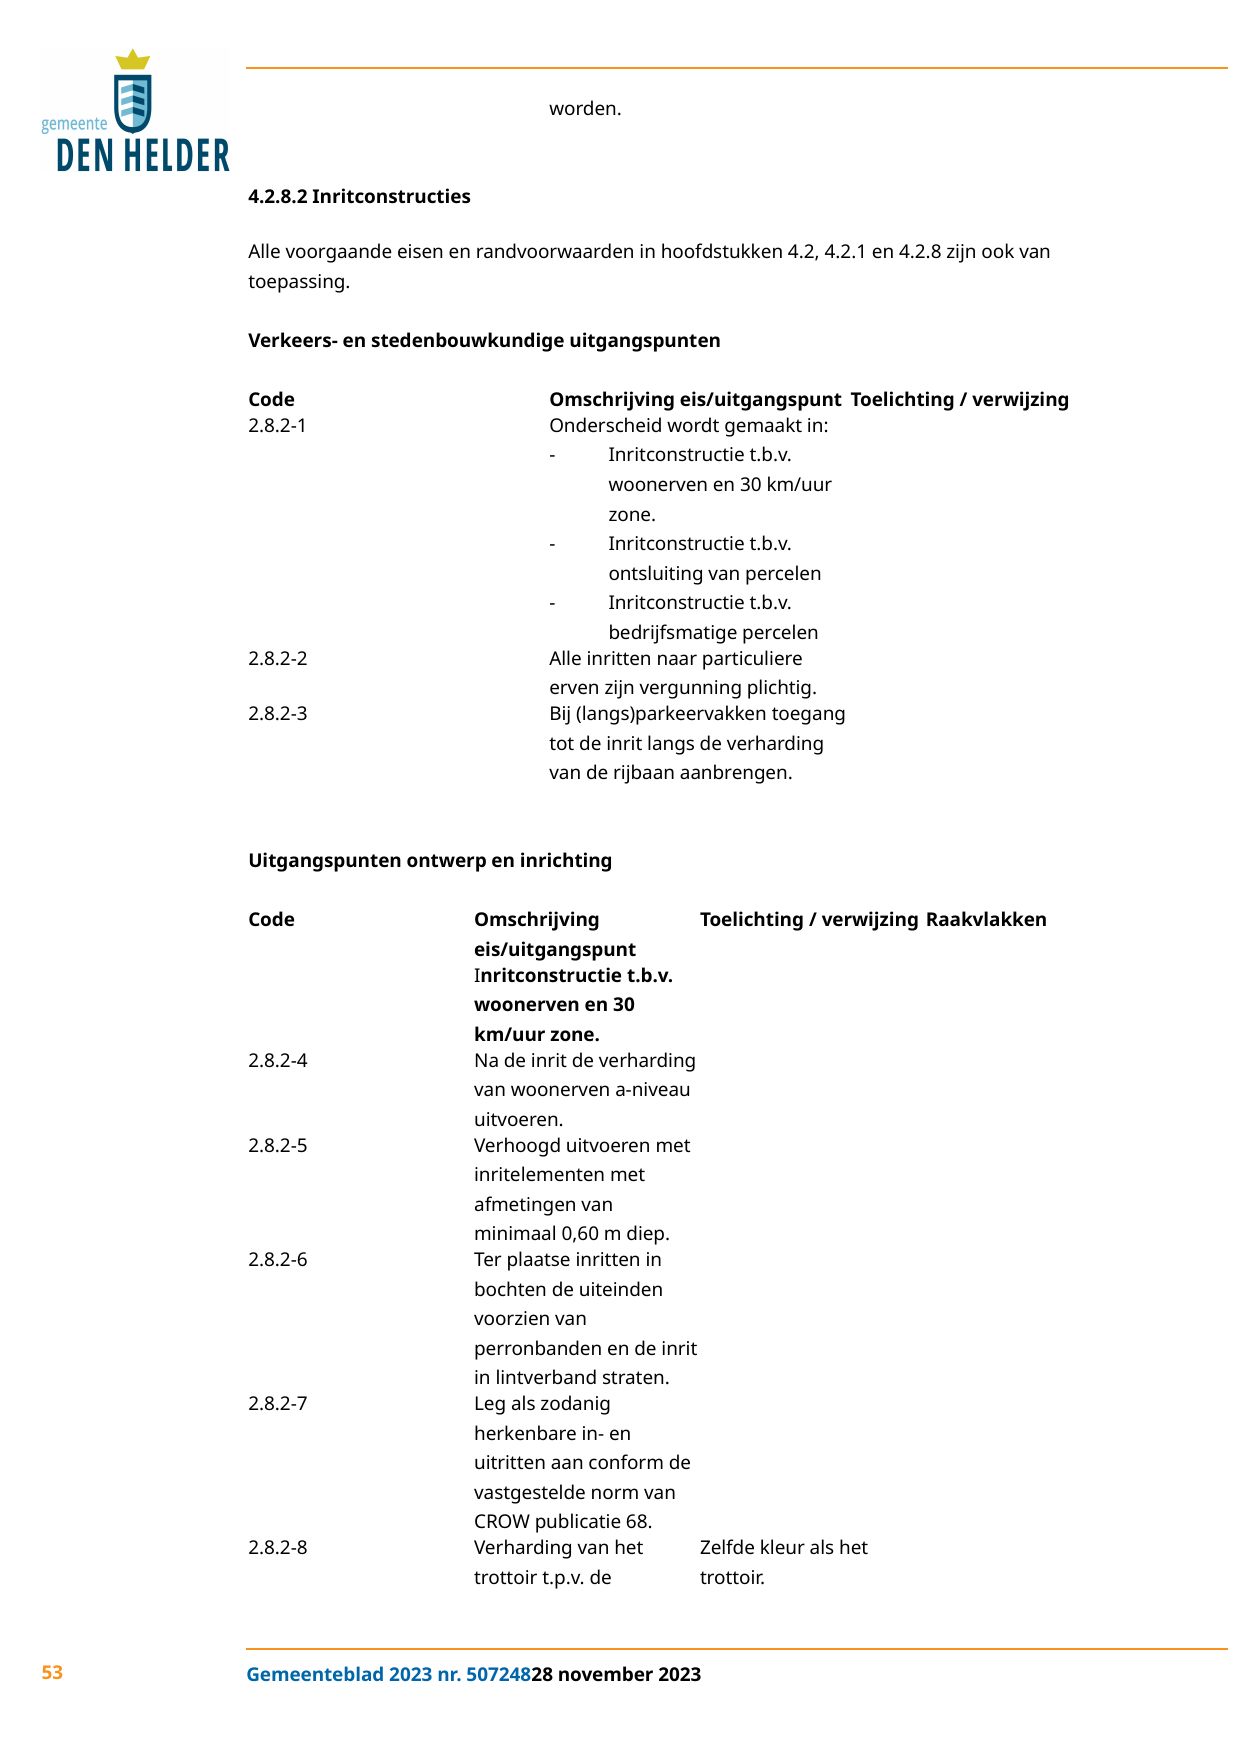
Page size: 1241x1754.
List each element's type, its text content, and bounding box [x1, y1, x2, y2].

table_cell Bij (langs)parkeervakken toegang tot de inrit langs de verharding van de rijbaan aanbrengen. [549, 700, 850, 785]
text Verkeers- en stedenbouwkundige uitgangspunten [248, 327, 1152, 353]
table_cell Onderscheid wordt gemaakt in: Inritconstructie t.b.v. woonerven en 30 km/uur zone. Inritconstructie t.b.v. ontsluiting van percelen Inritconstructie t.b.v. bedrijfsmatige percelen [549, 412, 850, 645]
table_cell 2.8.2-8 [248, 1534, 474, 1590]
picture [41, 47, 231, 172]
table_cell [700, 1132, 926, 1246]
table_cell worden. [549, 95, 850, 121]
text Uitgangspunten ontwerp en inrichting [248, 847, 1152, 873]
table_header Toelichting / verwijzing [700, 907, 926, 962]
picture [100, 154, 106, 172]
table_cell 2.8.2-4 [248, 1047, 474, 1132]
picture [63, 144, 68, 165]
table_cell [850, 412, 1152, 645]
table_cell [926, 962, 1152, 1047]
table_cell [700, 1390, 926, 1534]
table_cell Zelfde kleur als het trottoir. [700, 1534, 926, 1590]
table_cell 2.8.2-7 [248, 1390, 474, 1534]
text Alle voorgaande eisen en randvoorwaarden in hoofdstukken 4.2, 4.2.1 en 4.2.8 zijn ook van toepassing. [248, 238, 1152, 293]
table_cell 2.8.2-6 [248, 1246, 474, 1390]
table_cell Verhoogd uitvoeren met inritelementen met afmetingen van minimaal 0,60 m diep. [474, 1132, 700, 1246]
table_cell [248, 95, 549, 121]
table_header Raakvlakken [926, 907, 1152, 962]
table_cell [700, 1246, 926, 1390]
table_cell 2.8.2-5 [248, 1132, 474, 1246]
table_cell Inritconstructie t.b.v. woonerven en 30 km/uur zone. [474, 962, 700, 1047]
table_header Code [248, 907, 474, 962]
table_header Code [248, 386, 549, 412]
table_cell Ter plaatse inritten in bochten de uiteinden voorzien van perronbanden en de inrit in lintverband straten. [474, 1246, 700, 1390]
table_cell [700, 1047, 926, 1132]
table_cell [850, 95, 1152, 121]
text 4.2.8.2 Inritconstructies [248, 183, 1152, 209]
table_cell Alle inritten naar particuliere erven zijn vergunning plichtig. [549, 645, 850, 700]
table_header Toelichting / verwijzing [850, 386, 1152, 412]
table_cell [926, 1246, 1152, 1390]
table_cell Verharding van het trottoir t.p.v. de [474, 1534, 700, 1590]
table_cell [926, 1047, 1152, 1132]
table_cell [850, 700, 1152, 785]
picture [220, 160, 224, 172]
table_cell [926, 1534, 1152, 1590]
table_cell 2.8.2-2 [248, 645, 549, 700]
picture [130, 157, 135, 172]
table_cell [700, 962, 926, 1047]
table_header Omschrijving eis/uitgangspunt [474, 907, 700, 962]
table_cell [248, 962, 474, 1047]
picture [182, 144, 187, 165]
table_cell Leg als zodanig herkenbare in- en uitritten aan conform de vastgestelde norm van CROW publicatie 68. [474, 1390, 700, 1534]
table_cell Na de inrit de verharding van woonerven a-niveau uitvoeren. [474, 1047, 700, 1132]
table_cell 2.8.2-1 [248, 412, 549, 645]
table_cell [926, 1132, 1152, 1246]
table_cell [850, 645, 1152, 700]
table_cell [926, 1390, 1152, 1534]
table_cell 2.8.2-3 [248, 700, 549, 785]
table_header Omschrijving eis/uitgangspunt [549, 386, 850, 412]
